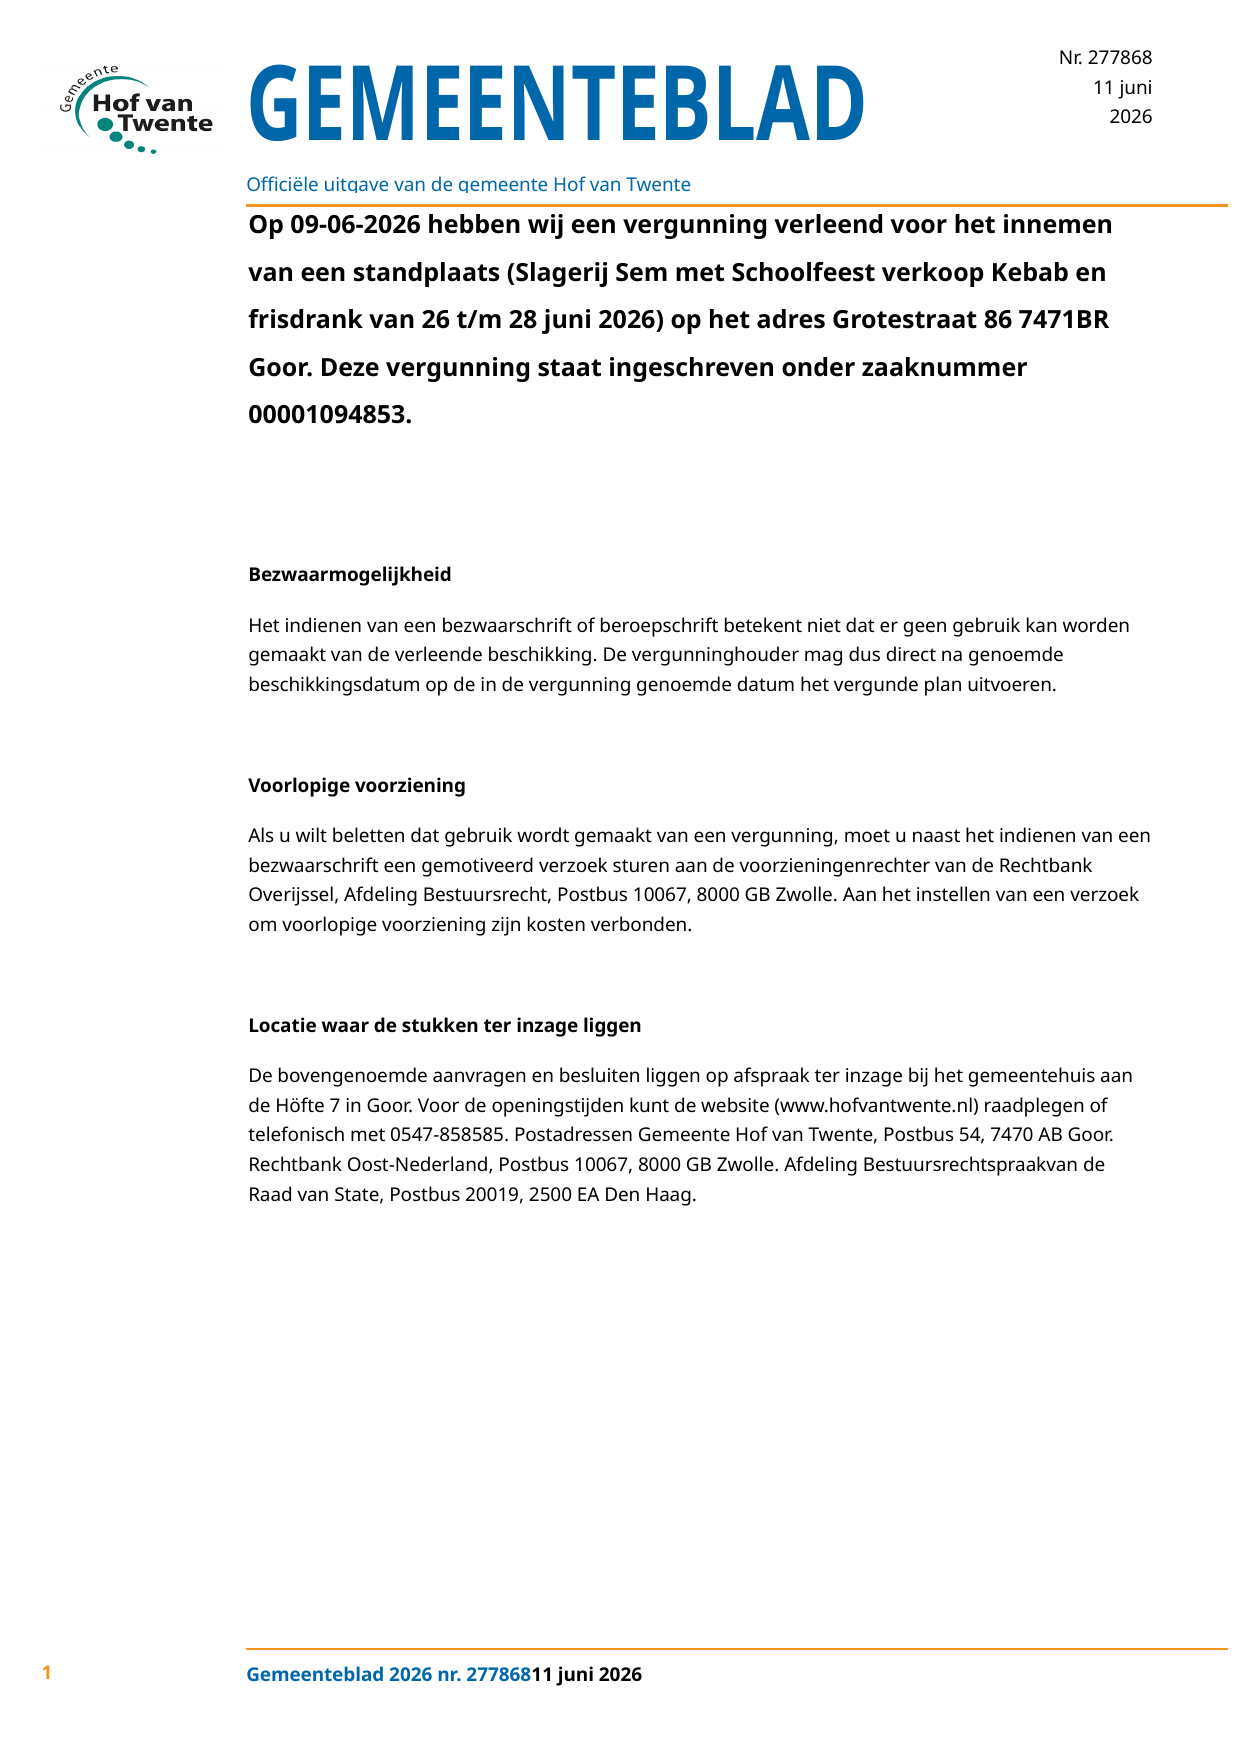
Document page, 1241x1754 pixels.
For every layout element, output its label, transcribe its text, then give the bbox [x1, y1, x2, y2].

text Locatie waar de stukken ter inzage liggen [248, 1012, 1152, 1038]
text Voorlopige voorziening [248, 772, 1152, 798]
picture [41, 47, 231, 172]
text Bezwaarmogelijkheid [248, 562, 1152, 587]
text Op 09-06-2026 hebben wij een vergunning verleend voor het innemen van een standplaats (Slagerij Sem met Schoolfeest verkoop Kebab en frisdrank van 26 t/m 28 juni 2026) op het adres Grotestraat 86 7471BR Goor. Deze vergunning staat ingeschreven onder zaaknummer 00001094853. [248, 207, 1152, 431]
text De bovengenoemde aanvragen en besluiten liggen op afspraak ter inzage bij het gemeentehuis aan de Höfte 7 in Goor. Voor de openingstijden kunt de website (www.hofvantwente.nl) raadplegen of telefonisch met 0547-858585. Postadressen Gemeente Hof van Twente, Postbus 54, 7470 AB Goor. Rechtbank Oost-Nederland, Postbus 10067, 8000 GB Zwolle. Afdeling Bestuursrechtspraakvan de Raad van State, Postbus 20019, 2500 EA Den Haag. [248, 1062, 1152, 1206]
text Het indienen van een bezwaarschrift of beroepschrift betekent niet dat er geen gebruik kan worden gemaakt van de verleende beschikking. De vergunninghouder mag dus direct na genoemde beschikkingsdatum op de in de vergunning genoemde datum het vergunde plan uitvoeren. [248, 612, 1152, 697]
text Als u wilt beletten dat gebruik wordt gemaakt van een vergunning, moet u naast het indienen van een bezwaarschrift een gemotiveerd verzoek sturen aan de voorzieningenrechter van de Rechtbank Overijssel, Afdeling Bestuursrecht, Postbus 10067, 8000 GB Zwolle. Aan het instellen van een verzoek om voorlopige voorziening zijn kosten verbonden. [248, 822, 1152, 937]
